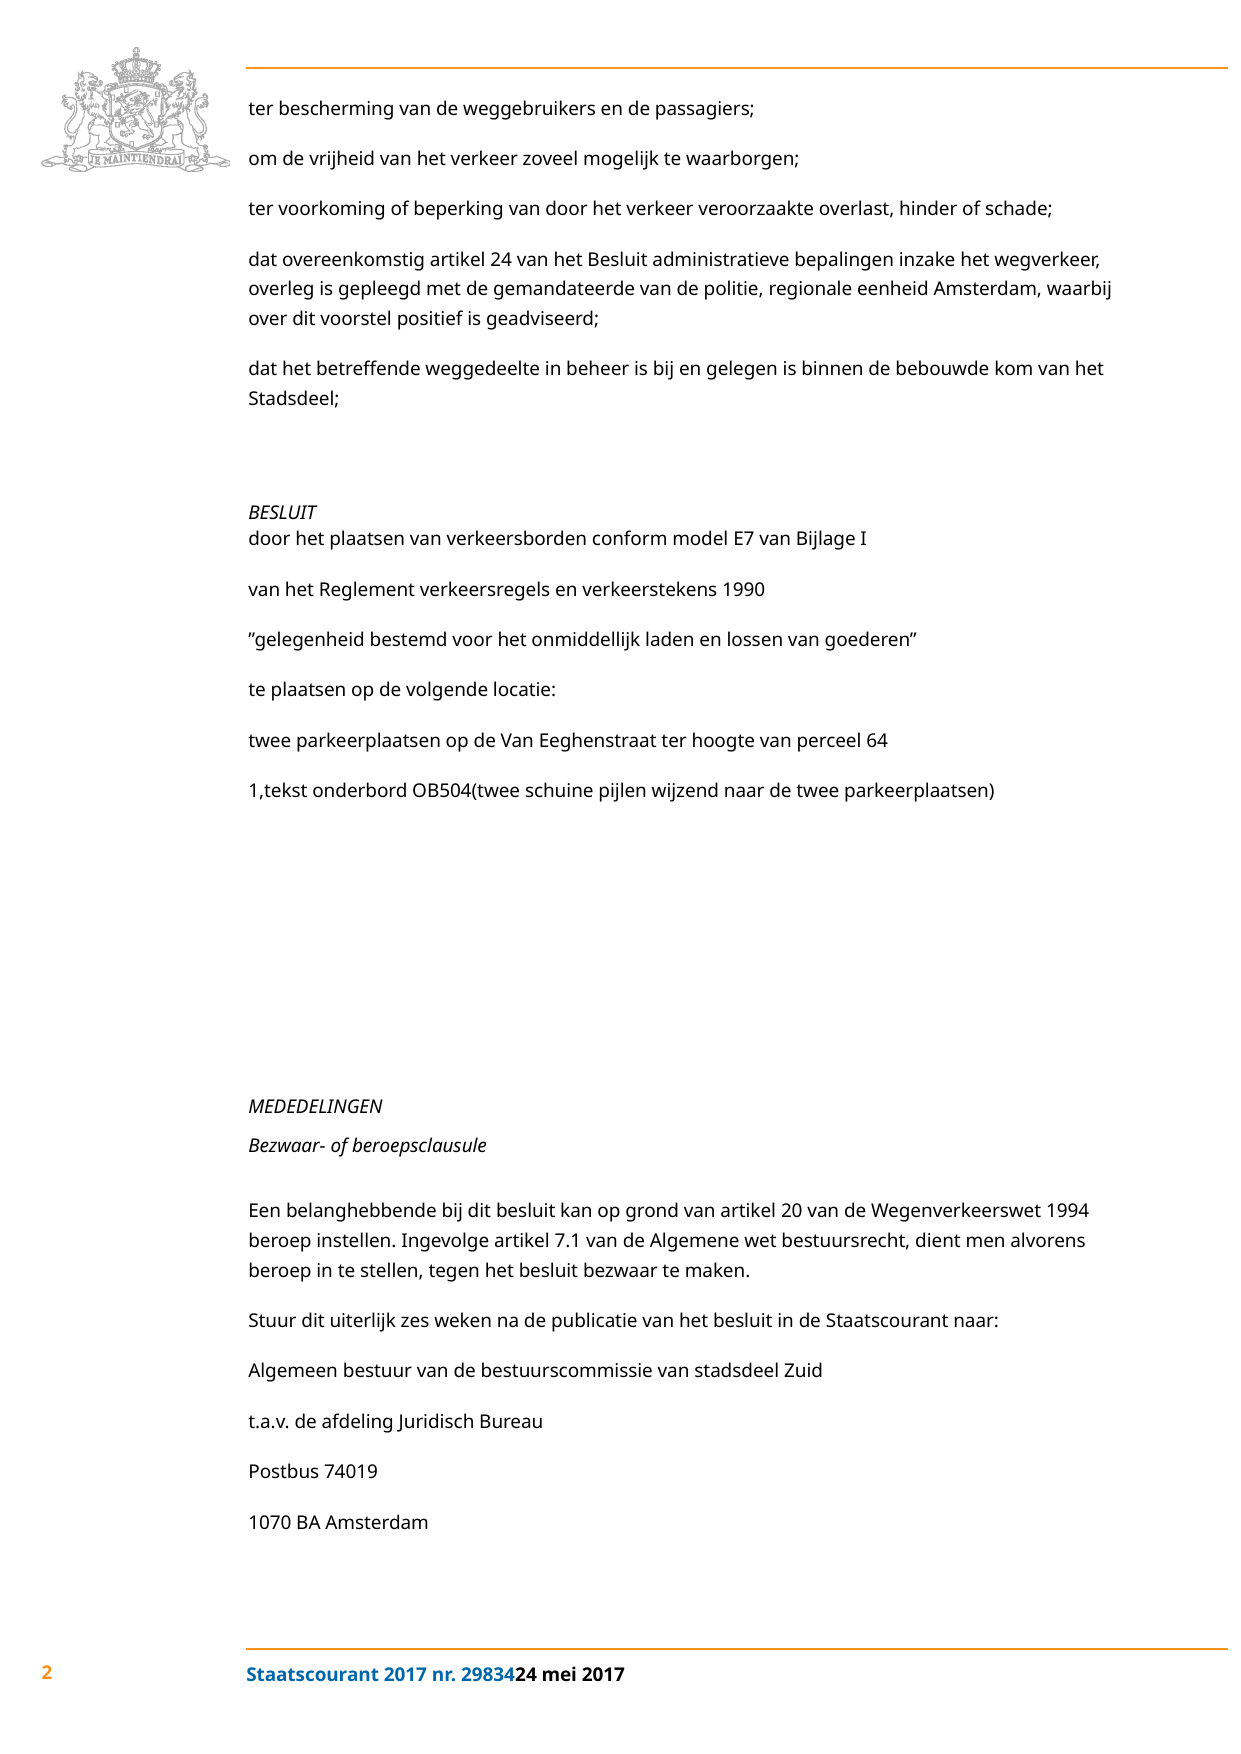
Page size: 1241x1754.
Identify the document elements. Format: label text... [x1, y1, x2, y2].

text door het plaatsen van verkeersborden conform model E7 van Bijlage I [248, 525, 1152, 551]
text BESLUIT [248, 499, 1152, 525]
text MEDEDELINGEN [248, 1093, 1152, 1119]
text t.a.v. de afdeling Juridisch Bureau [248, 1408, 1152, 1434]
text Postbus 74019 [248, 1458, 1152, 1484]
text Een belanghebbende bij dit besluit kan op grond van artikel 20 van de Wegenverkeerswet 1994 beroep instellen. Ingevolge artikel 7.1 van de Algemene wet bestuursrecht, dient men alvorens beroep in te stellen, tegen het besluit bezwaar te maken. [248, 1198, 1152, 1283]
text ter bescherming van de weggebruikers en de passagiers; [248, 95, 1152, 121]
text 1070 BA Amsterdam [248, 1509, 1152, 1535]
text Algemeen bestuur van de bestuurscommissie van stadsdeel Zuid [248, 1358, 1152, 1383]
text dat overeenkomstig artikel 24 van het Besluit administratieve bepalingen inzake het wegverkeer, overleg is gepleegd met de gemandateerde van de politie, regionale eenheid Amsterdam, waarbij over dit voorstel positief is geadviseerd; [248, 246, 1152, 331]
text te plaatsen op de volgende locatie: [248, 677, 1152, 702]
text Bezwaar- of beroepsclausule [248, 1133, 1152, 1158]
text 1,tekst onderbord OB504(twee schuine pijlen wijzend naar de twee parkeerplaatsen) [248, 777, 1152, 803]
text twee parkeerplaatsen op de Van Eeghenstraat ter hoogte van perceel 64 [248, 727, 1152, 753]
text om de vrijheid van het verkeer zoveel mogelijk te waarborgen; [248, 145, 1152, 171]
picture [41, 47, 231, 172]
text ter voorkoming of beperking van door het verkeer veroorzaakte overlast, hinder of schade; [248, 196, 1152, 221]
text Stuur dit uiterlijk zes weken na de publicatie van het besluit in de Staatscourant naar: [248, 1307, 1152, 1333]
text van het Reglement verkeersregels en verkeerstekens 1990 [248, 576, 1152, 601]
text dat het betreffende weggedeelte in beheer is bij en gelegen is binnen de bebouwde kom van het Stadsdeel; [248, 356, 1152, 411]
text ”gelegenheid bestemd voor het onmiddellijk laden en lossen van goederen” [248, 626, 1152, 652]
